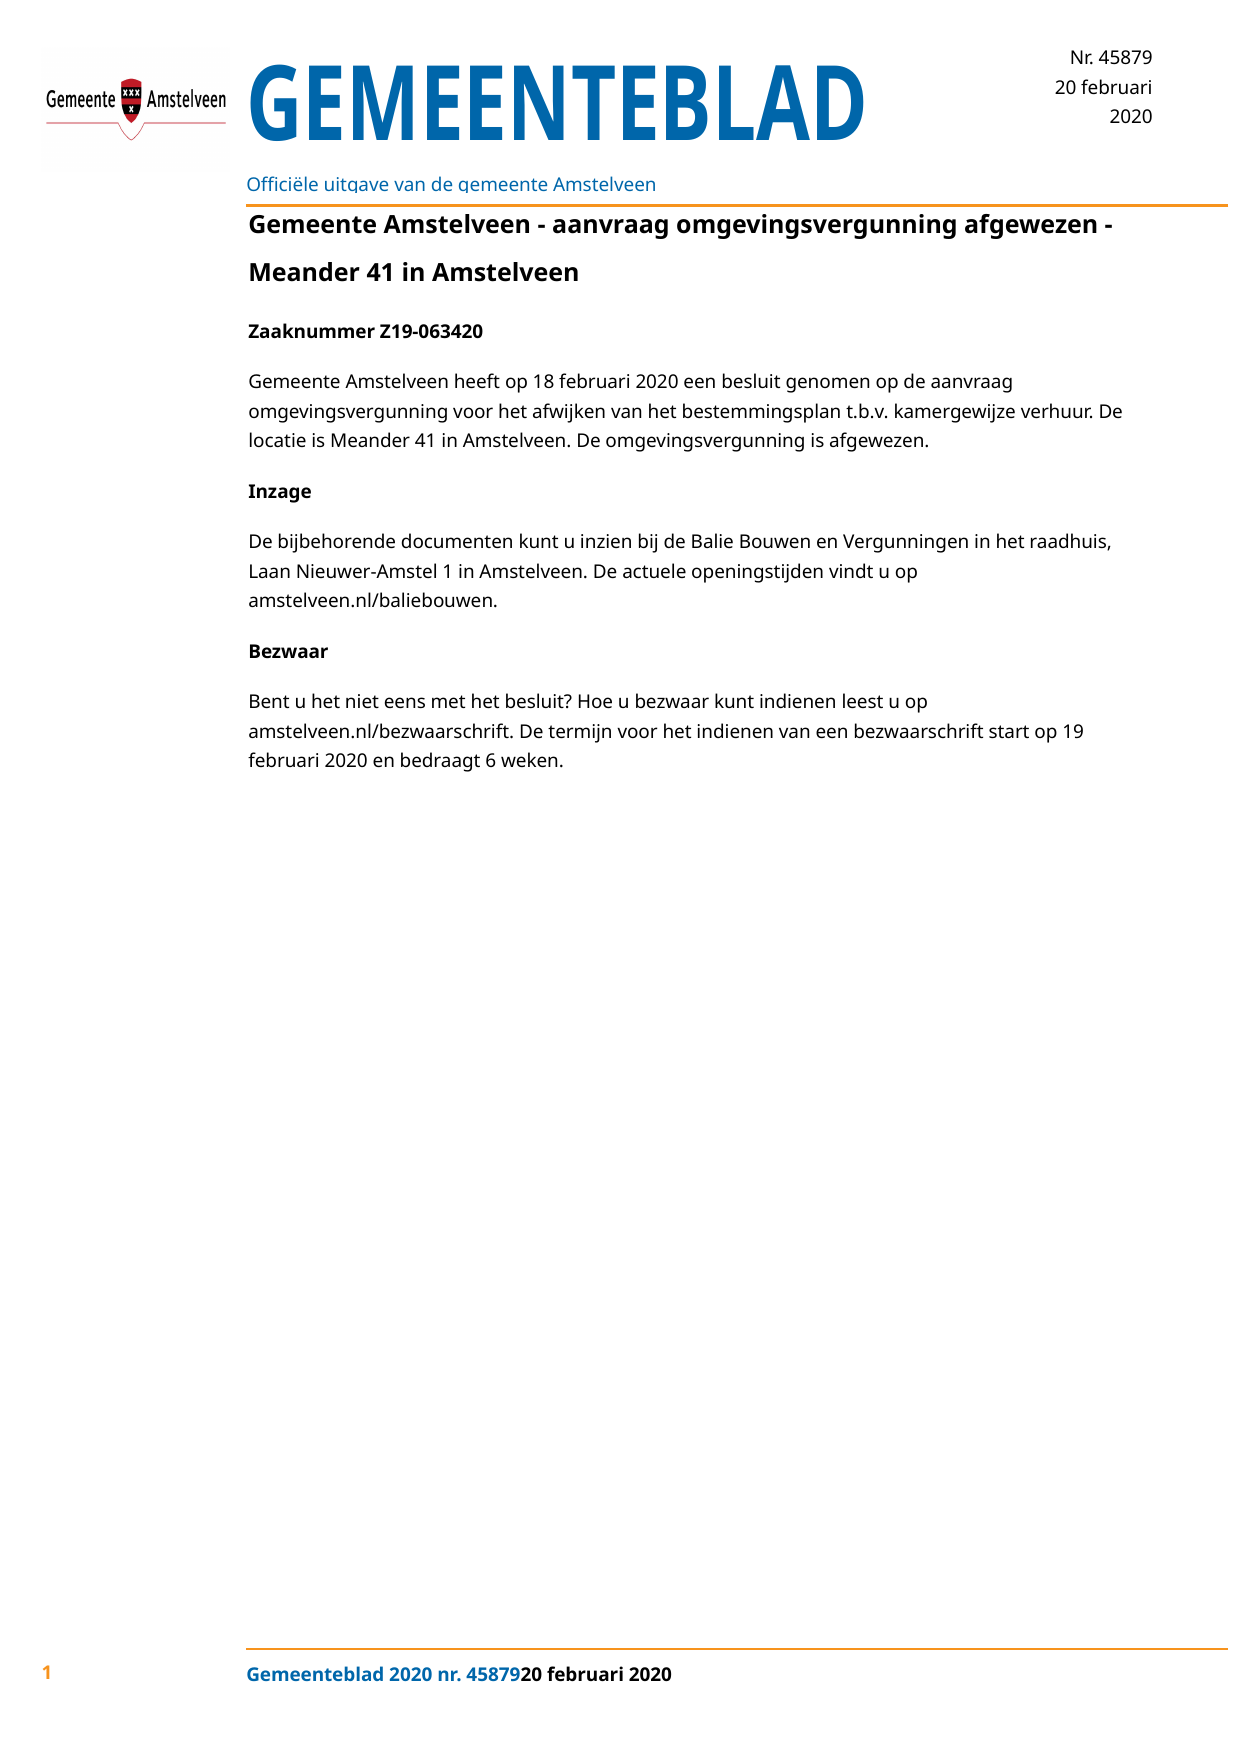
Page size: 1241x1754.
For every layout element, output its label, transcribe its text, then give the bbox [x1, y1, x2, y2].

text Gemeente Amstelveen - aanvraag omgevingsvergunning afgewezen - Meander 41 in Amstelveen [248, 207, 1152, 288]
text Inzage [248, 478, 1152, 504]
text Zaaknummer Z19-063420 [248, 318, 1152, 344]
text De bijbehorende documenten kunt u inzien bij de Balie Bouwen en Vergunningen in het raadhuis, Laan Nieuwer-Amstel 1 in Amstelveen. De actuele openingstijden vindt u op amstelveen.nl/baliebouwen. [248, 528, 1152, 613]
text Gemeente Amstelveen heeft op 18 februari 2020 een besluit genomen op de aanvraag omgevingsvergunning voor het afwijken van het bestemmingsplan t.b.v. kamergewijze verhuur. De locatie is Meander 41 in Amstelveen. De omgevingsvergunning is afgewezen. [248, 368, 1152, 453]
picture [41, 47, 231, 172]
text Bent u het niet eens met het besluit? Hoe u bezwaar kunt indienen leest u op amstelveen.nl/bezwaarschrift. De termijn voor het indienen van een bezwaarschrift start op 19 februari 2020 en bedraagt 6 weken. [248, 688, 1152, 773]
text Bezwaar [248, 638, 1152, 664]
